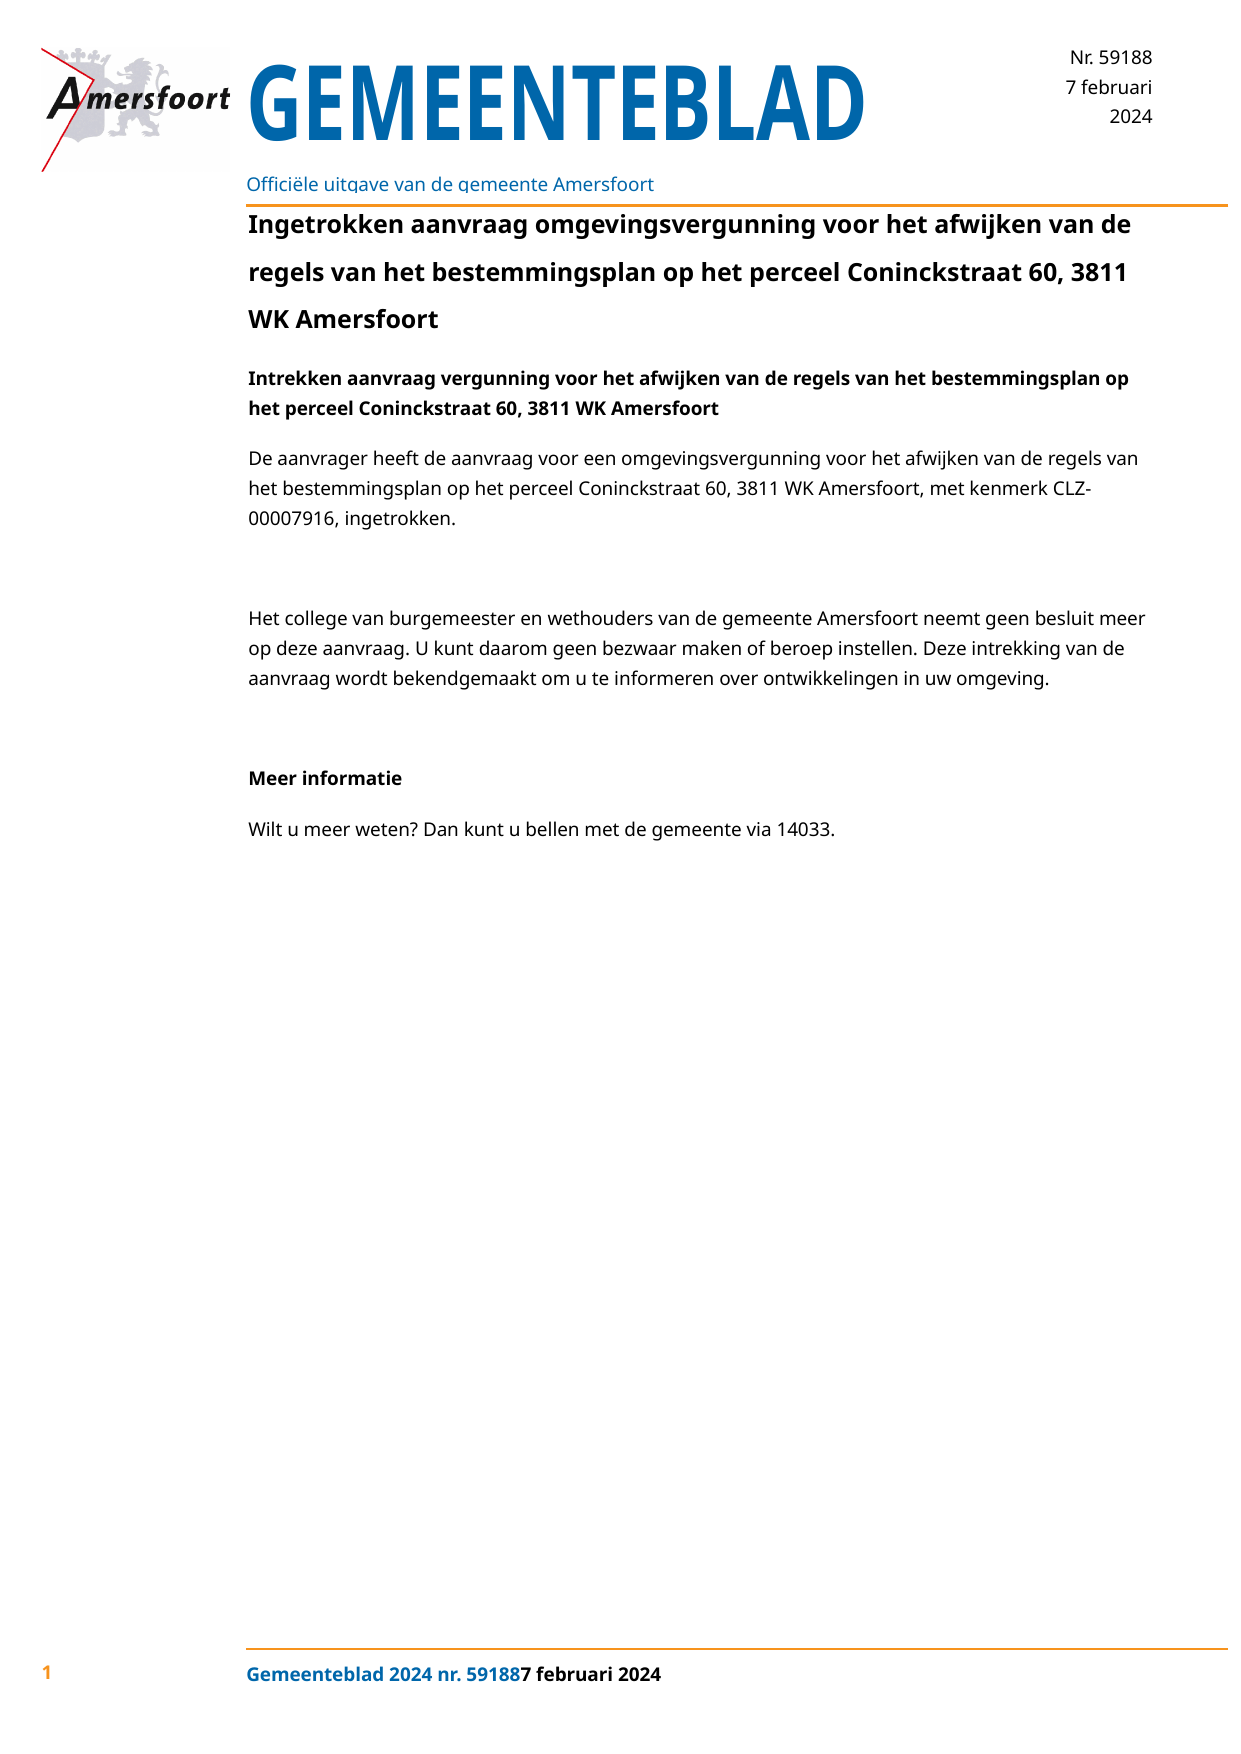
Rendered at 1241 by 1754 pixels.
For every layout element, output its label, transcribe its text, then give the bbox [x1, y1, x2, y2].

picture [41, 47, 231, 172]
text De aanvrager heeft de aanvraag voor een omgevingsvergunning voor het afwijken van de regels van het bestemmingsplan op het perceel Coninckstraat 60, 3811 WK Amersfoort, met kenmerk CLZ-00007916, ingetrokken. [248, 446, 1152, 530]
text Intrekken aanvraag vergunning voor het afwijken van de regels van het bestemmingsplan op het perceel Coninckstraat 60, 3811 WK Amersfoort [248, 366, 1152, 421]
text Meer informatie [248, 766, 1152, 791]
text Ingetrokken aanvraag omgevingsvergunning voor het afwijken van de regels van het bestemmingsplan op het perceel Coninckstraat 60, 3811 WK Amersfoort [248, 207, 1152, 336]
text Wilt u meer weten? Dan kunt u bellen met de gemeente via 14033. [248, 816, 1152, 842]
text Het college van burgemeester en wethouders van de gemeente Amersfoort neemt geen besluit meer op deze aanvraag. U kunt daarom geen bezwaar maken of beroep instellen. Deze intrekking van de aanvraag wordt bekendgemaakt om u te informeren over ontwikkelingen in uw omgeving. [248, 606, 1152, 690]
